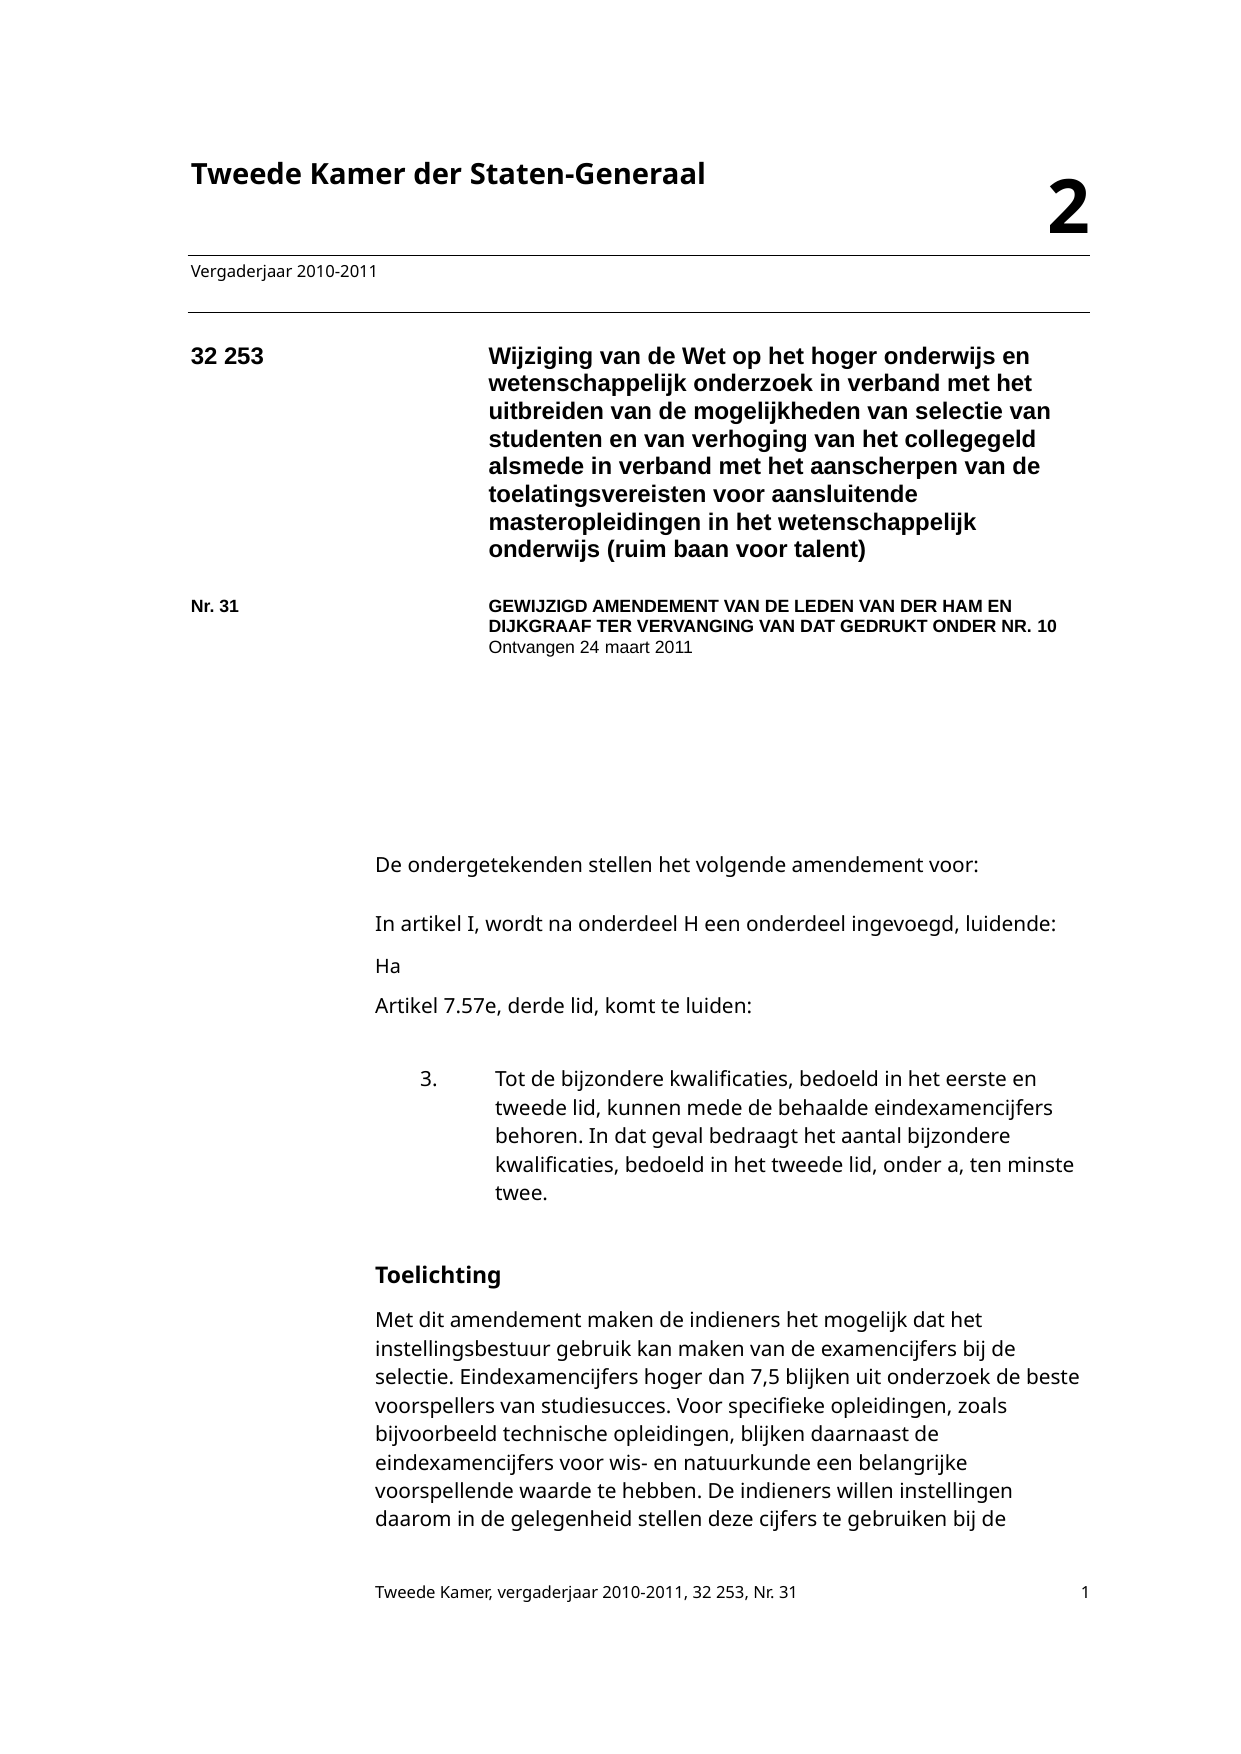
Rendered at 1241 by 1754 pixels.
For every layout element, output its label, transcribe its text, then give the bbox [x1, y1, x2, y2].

list Tot de bijzondere kwalificaties, bedoeld in het eerste en tweede lid, kunnen mede de behaalde eindexamencijfers behoren. In dat geval bedraagt het aantal bijzondere kwalificaties, bedoeld in het tweede lid, onder a, ten minste twee. [420, 1064, 1090, 1207]
text De ondergetekenden stellen het volgende amendement voor: [375, 851, 1090, 879]
table_cell GEWIJZIGD AMENDEMENT VAN DE LEDEN VAN DER HAM EN DIJKGRAAF TER VERVANGING VAN DAT GEDRUKT ONDER NR. 10 Ontvangen 24 maart 2011 [485, 593, 1090, 732]
table_cell 32 253 [188, 339, 485, 593]
table_cell [188, 313, 485, 339]
text Met dit amendement maken de indieners het mogelijk dat het instellingsbestuur gebruik kan maken van de examencijfers bij de selectie. Eindexamencijfers hoger dan 7,5 blijken uit onderzoek de beste voorspellers van studiesucces. Voor specifieke opleidingen, zoals bijvoorbeeld technische opleidingen, blijken daarnaast de eindexamencijfers voor wis- en natuurkunde een belangrijke voorspellende waarde te hebben. De indieners willen instellingen daarom in de gelegenheid stellen deze cijfers te gebruiken bij de [375, 1306, 1090, 1533]
table_header Tweede Kamer der Staten-Generaal [188, 150, 909, 255]
table_cell [485, 313, 1090, 339]
text Ha [375, 952, 1090, 979]
table_header 2 [910, 150, 1090, 255]
table_cell Wijziging van de Wet op het hoger onderwijs en wetenschappelijk onderzoek in verband met het uitbreiden van de mogelijkheden van selectie van studenten en van verhoging van het collegegeld alsmede in verband met het aanscherpen van de toelatingsvereisten voor aansluitende masteropleidingen in het wetenschappelijk onderwijs (ruim baan voor talent) [485, 339, 1090, 593]
table_cell [485, 256, 1090, 312]
table_cell Nr. 31 [188, 593, 485, 732]
text Artikel 7.57e, derde lid, komt te luiden: [375, 991, 1090, 1019]
table_cell Vergaderjaar 2010-2011 [188, 256, 485, 312]
text In artikel I, wordt na onderdeel H een onderdeel ingevoegd, luidende: [375, 909, 1090, 937]
subtitle Toelichting [375, 1259, 1090, 1291]
